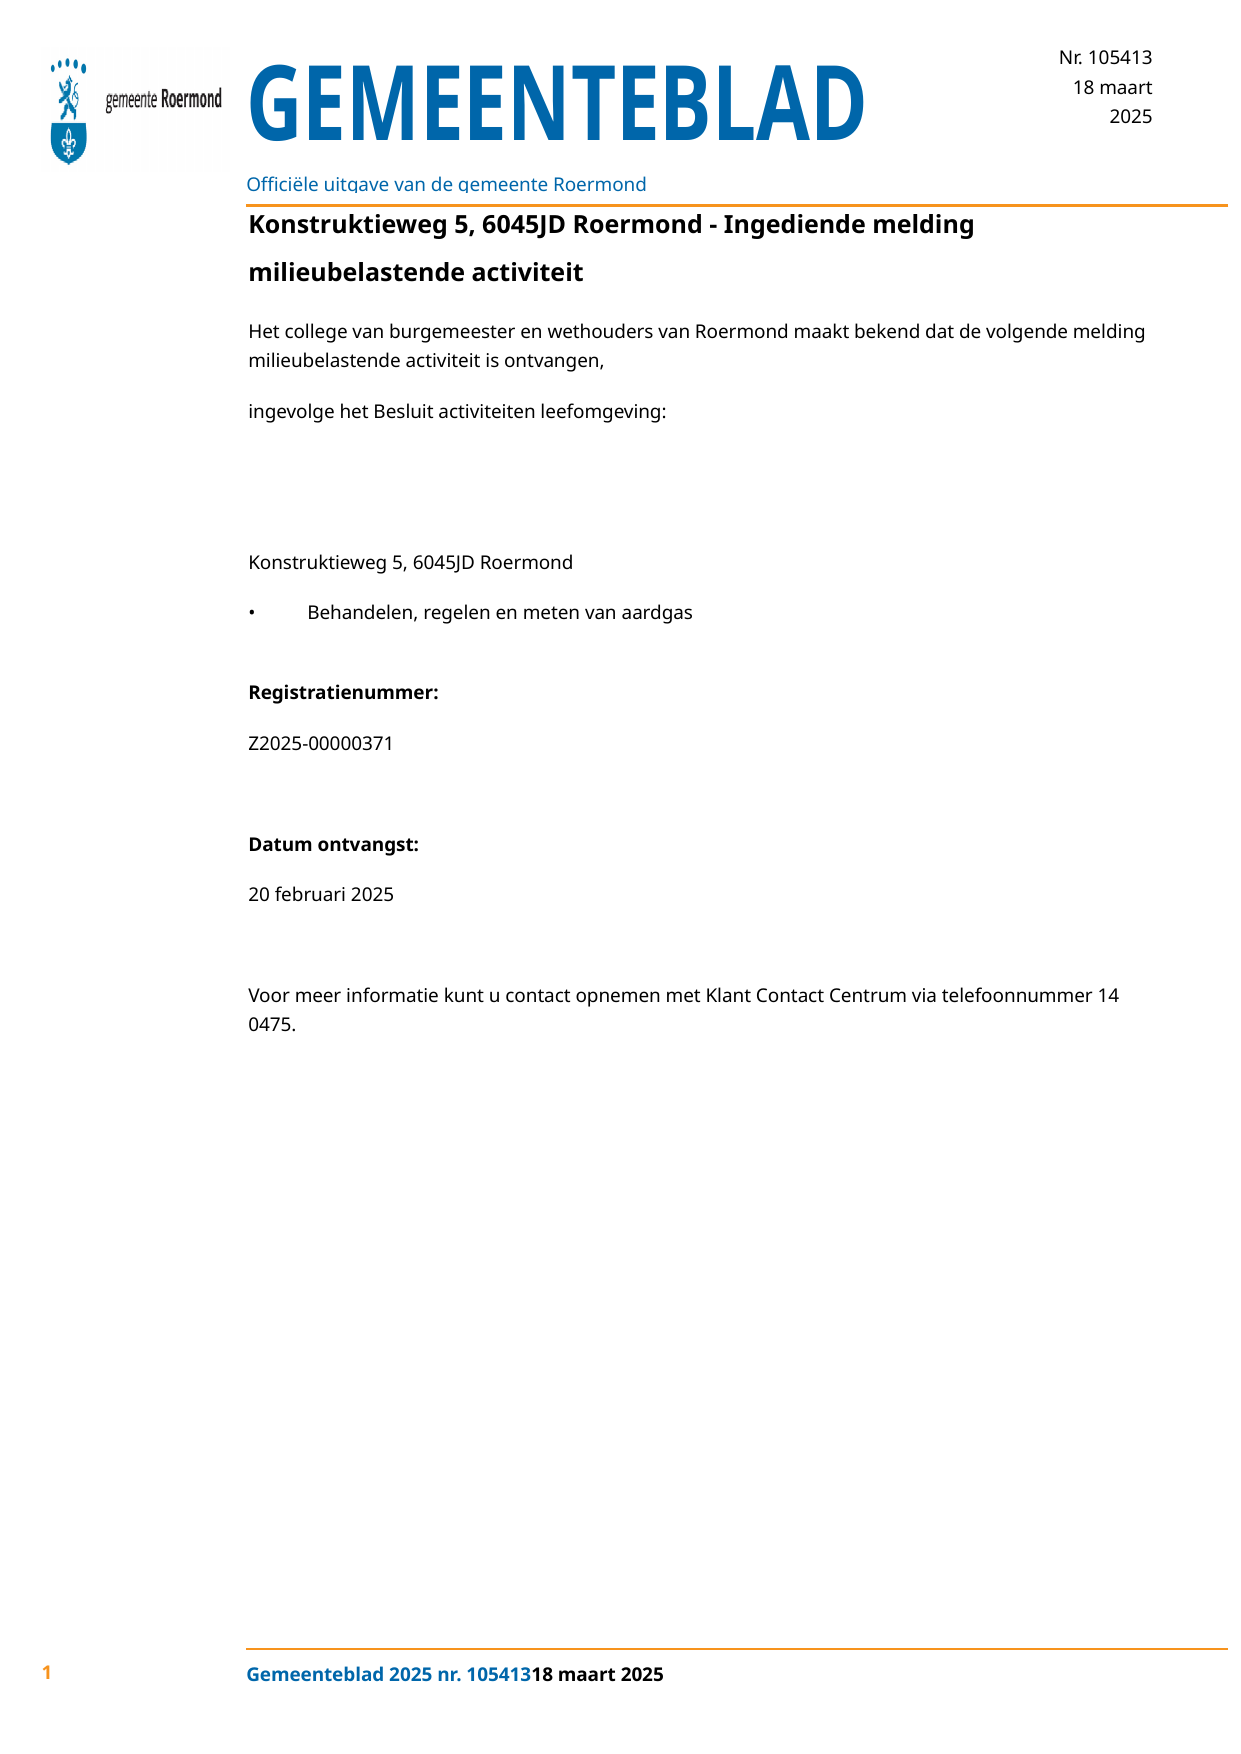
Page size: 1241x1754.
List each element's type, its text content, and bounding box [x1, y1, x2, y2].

text Voor meer informatie kunt u contact opnemen met Klant Contact Centrum via telefoonnummer 14 0475. [248, 982, 1152, 1037]
text Het college van burgemeester en wethouders van Roermond maakt bekend dat de volgende melding milieubelastende activiteit is ontvangen, [248, 318, 1152, 373]
list Behandelen, regelen en meten van aardgas [248, 599, 1152, 625]
text 20 februari 2025 [248, 881, 1152, 907]
text Datum ontvangst: [248, 831, 1152, 857]
text Konstruktieweg 5, 6045JD Roermond [248, 549, 1152, 575]
text ingevolge het Besluit activiteiten leefomgeving: [248, 398, 1152, 424]
picture [41, 47, 231, 172]
text Z2025-00000371 [248, 730, 1152, 756]
text Konstruktieweg 5, 6045JD Roermond - Ingediende melding milieubelastende activiteit [248, 207, 1152, 288]
text Registratienummer: [248, 679, 1152, 705]
